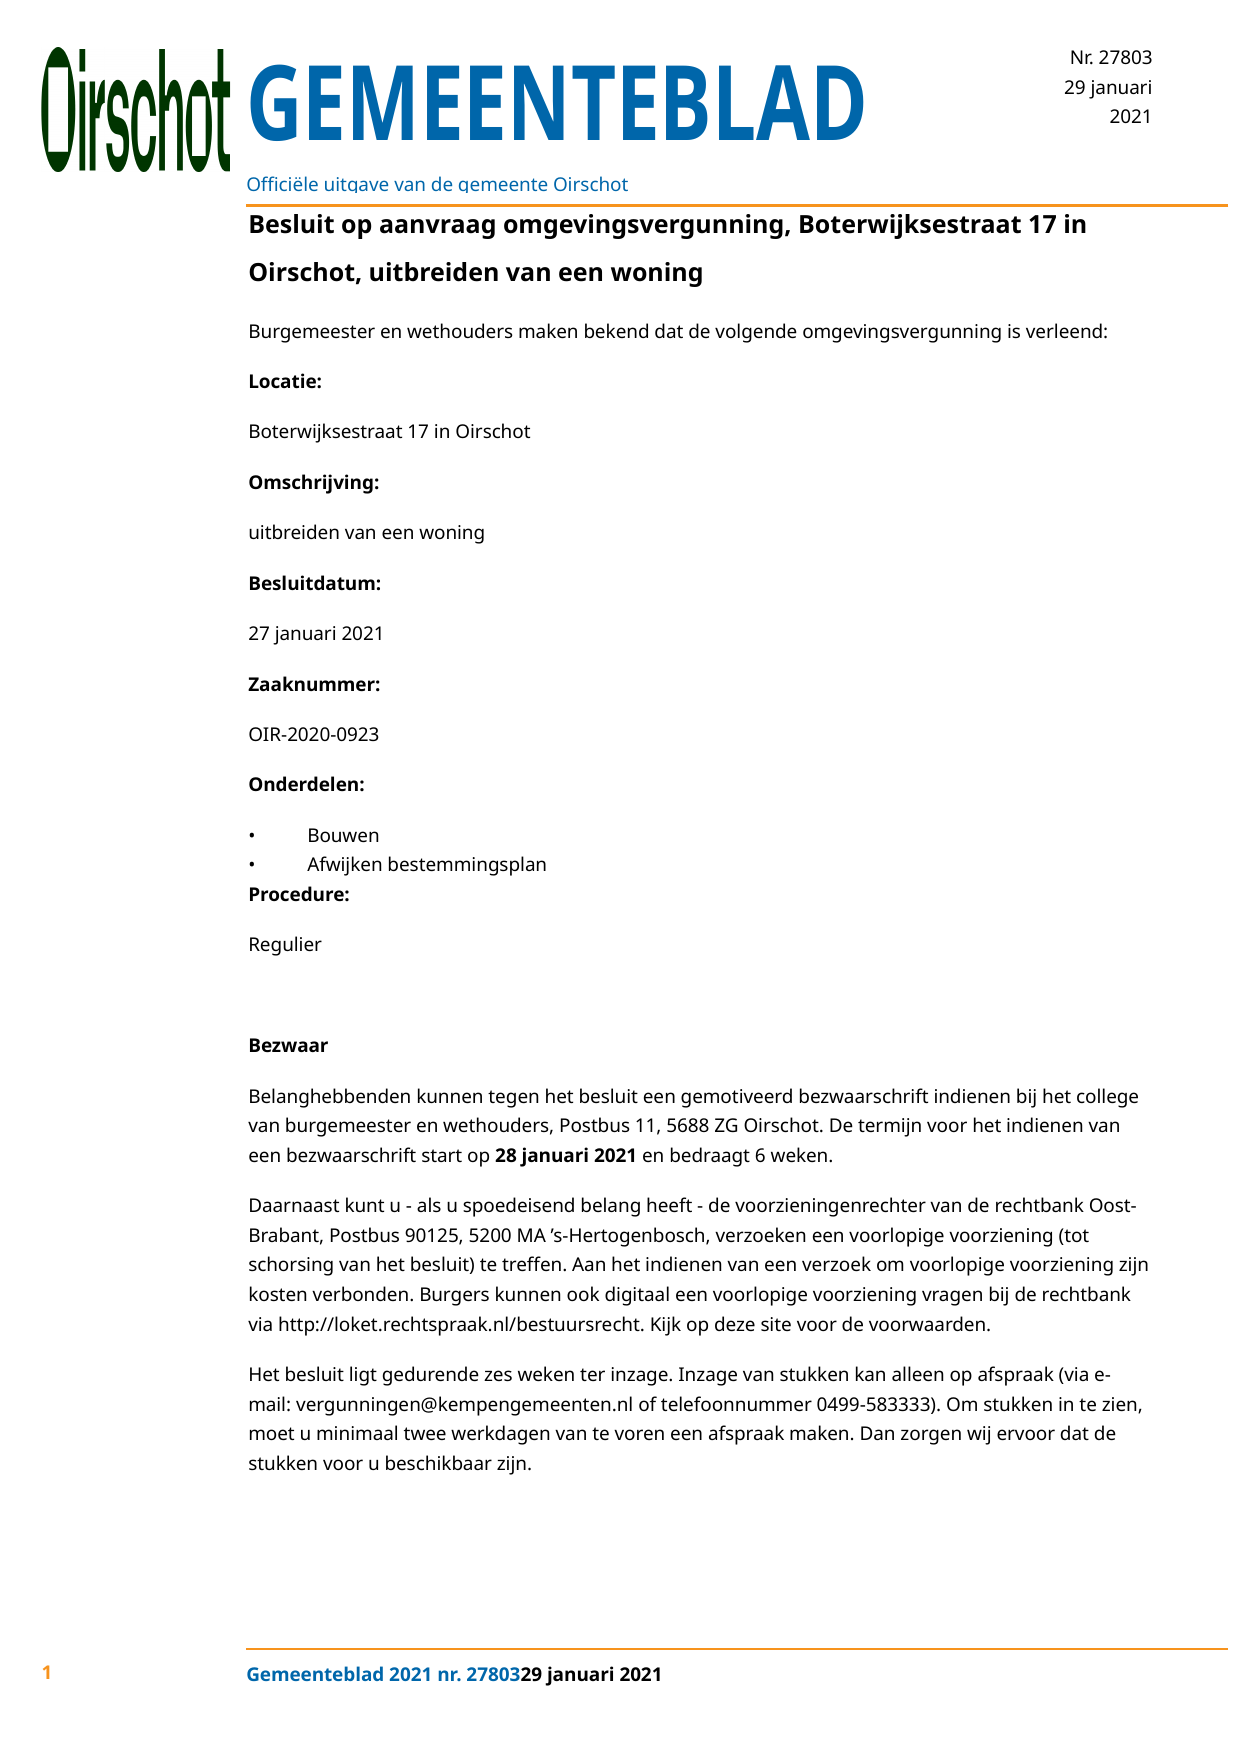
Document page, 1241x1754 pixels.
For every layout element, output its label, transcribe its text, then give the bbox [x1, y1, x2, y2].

text Burgemeester en wethouders maken bekend dat de volgende omgevingsvergunning is verleend: [248, 318, 1152, 344]
text Procedure: [248, 881, 1152, 907]
text Onderdelen: [248, 772, 1152, 797]
text Besluit op aanvraag omgevingsvergunning, Boterwijksestraat 17 in Oirschot, uitbreiden van een woning [248, 207, 1152, 288]
text 27 januari 2021 [248, 620, 1152, 646]
text Besluitdatum: [248, 570, 1152, 596]
text Bezwaar [248, 1032, 1152, 1058]
list Bouwen [248, 822, 1152, 848]
text Daarnaast kunt u - als u spoedeisend belang heeft - de voorzieningenrechter van de rechtbank Oost-Brabant, Postbus 90125, 5200 MA ’s-Hertogenbosch, verzoeken een voorlopige voorziening (tot schorsing van het besluit) te treffen. Aan het indienen van een verzoek om voorlopige voorziening zijn kosten verbonden. Burgers kunnen ook digitaal een voorlopige voorziening vragen bij de rechtbank via http://loket.rechtspraak.nl/bestuursrecht. Kijk op deze site voor de voorwaarden. [248, 1192, 1152, 1337]
text OIR-2020-0923 [248, 721, 1152, 747]
text uitbreiden van een woning [248, 519, 1152, 545]
text Locatie: [248, 368, 1152, 394]
picture [41, 47, 231, 172]
text Omschrijving: [248, 469, 1152, 495]
text Het besluit ligt gedurende zes weken ter inzage. Inzage van stukken kan alleen op afspraak (via e-mail: vergunningen@kempengemeenten.nl of telefoonnummer 0499-583333). Om stukken in te zien, moet u minimaal twee werkdagen van te voren een afspraak maken. Dan zorgen wij ervoor dat de stukken voor u beschikbaar zijn. [248, 1361, 1152, 1476]
text Belanghebbenden kunnen tegen het besluit een gemotiveerd bezwaarschrift indienen bij het college van burgemeester en wethouders, Postbus 11, 5688 ZG Oirschot. De termijn voor het indienen van een bezwaarschrift start op 28 januari 2021 en bedraagt 6 weken. [248, 1083, 1152, 1168]
text Boterwijksestraat 17 in Oirschot [248, 419, 1152, 444]
text Regulier [248, 932, 1152, 957]
list Afwijken bestemmingsplan [248, 852, 1152, 877]
text Zaaknummer: [248, 671, 1152, 697]
